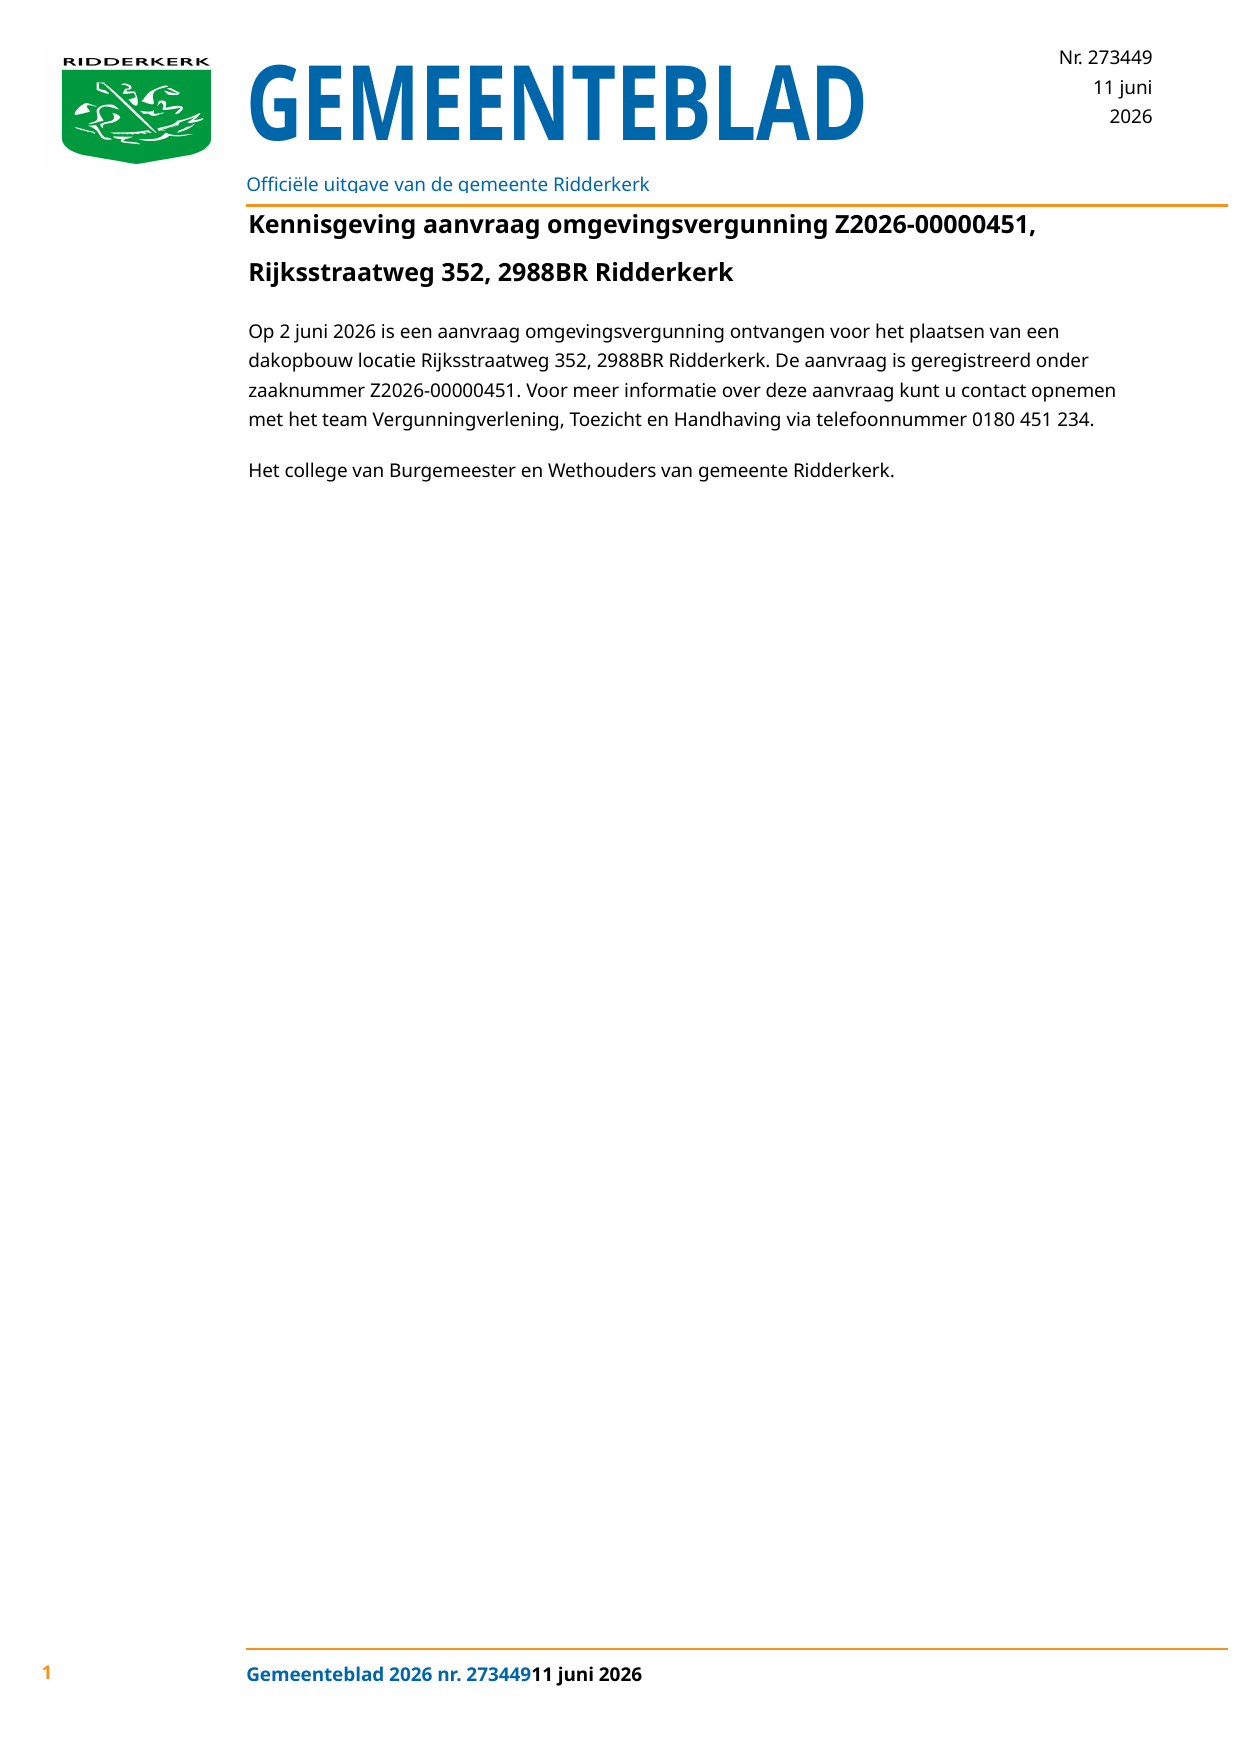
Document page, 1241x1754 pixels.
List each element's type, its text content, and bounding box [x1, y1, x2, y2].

text Kennisgeving aanvraag omgevingsvergunning Z2026-00000451, Rijksstraatweg 352, 2988BR Ridderkerk [248, 207, 1152, 288]
text Op 2 juni 2026 is een aanvraag omgevingsvergunning ontvangen voor het plaatsen van een dakopbouw locatie Rijksstraatweg 352, 2988BR Ridderkerk. De aanvraag is geregistreerd onder zaaknummer Z2026-00000451. Voor meer informatie over deze aanvraag kunt u contact opnemen met het team Vergunningverlening, Toezicht en Handhaving via telefoonnummer 0180 451 234. [248, 318, 1152, 432]
picture [41, 47, 231, 172]
text Het college van Burgemeester en Wethouders van gemeente Ridderkerk. [248, 457, 1152, 483]
